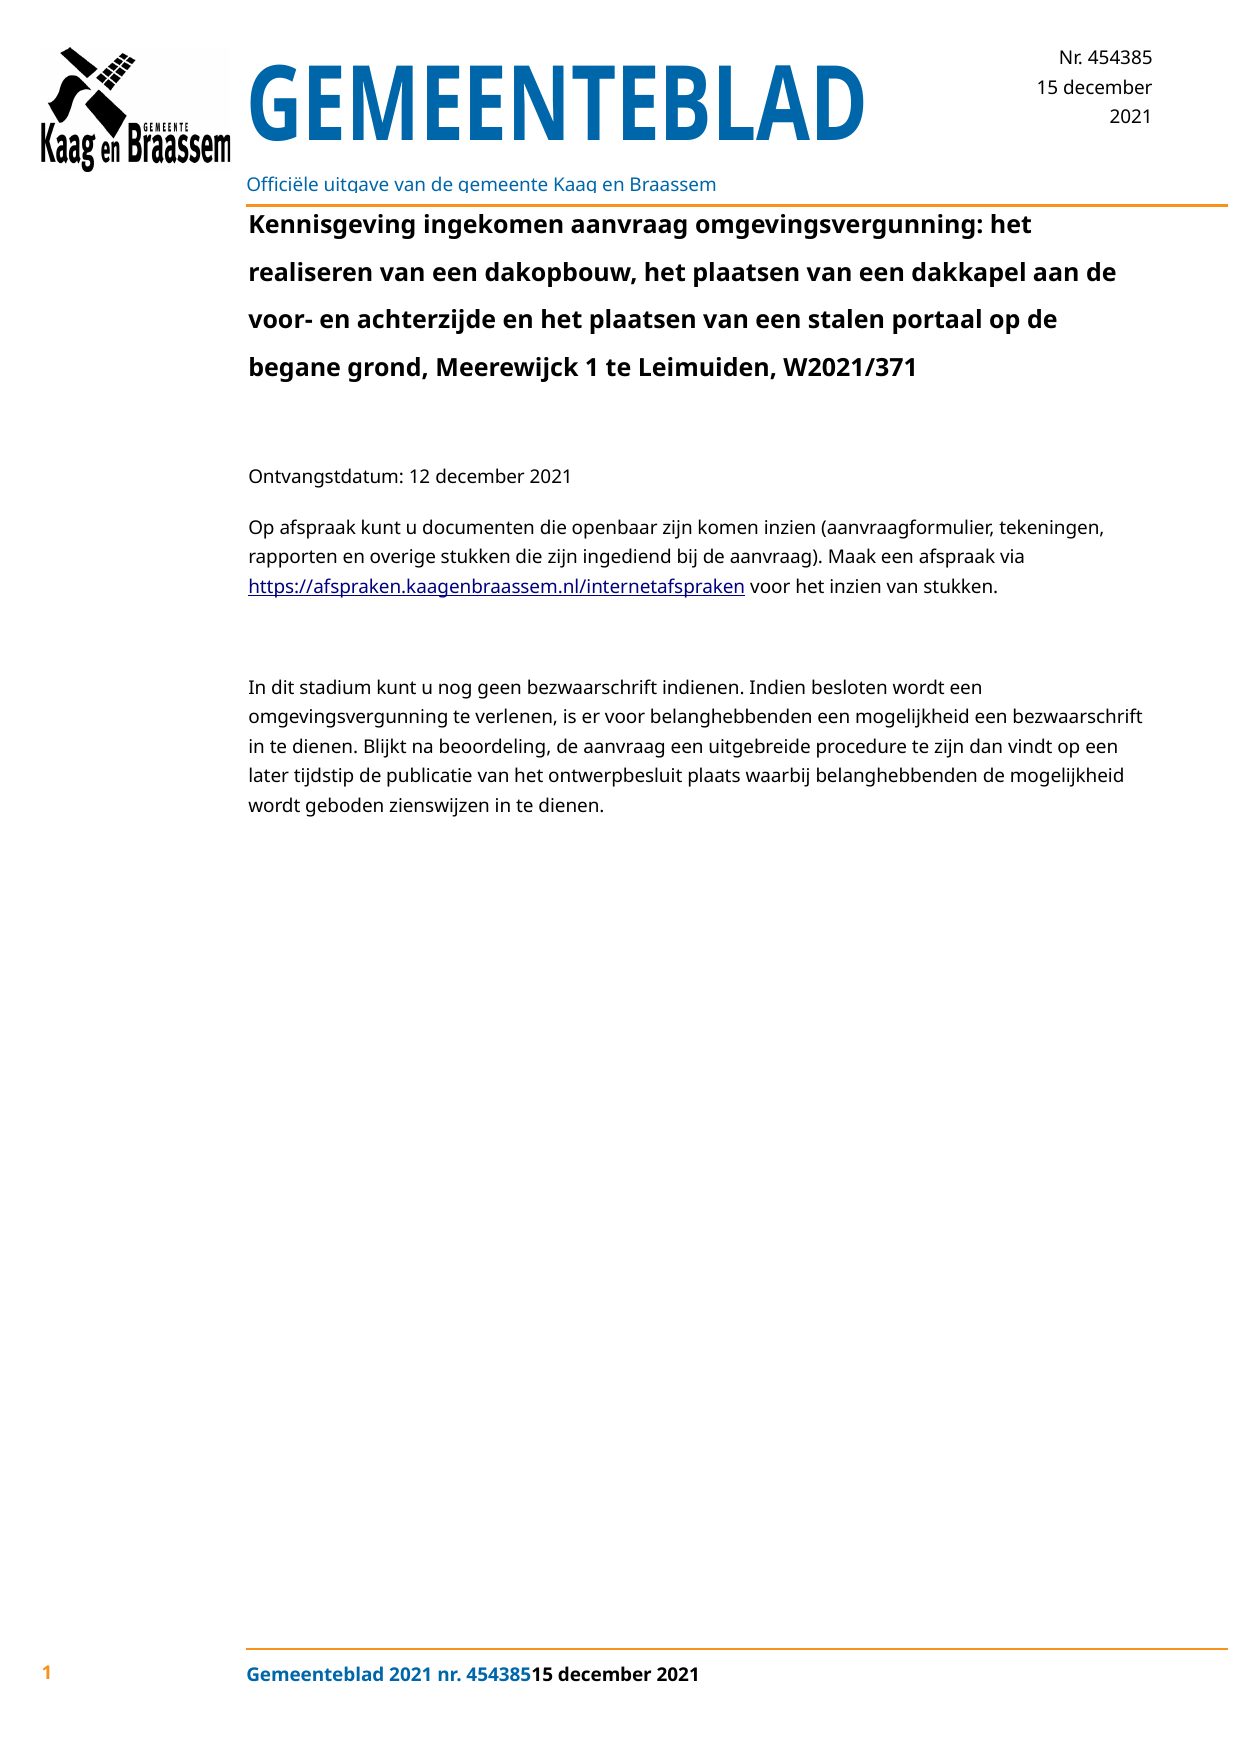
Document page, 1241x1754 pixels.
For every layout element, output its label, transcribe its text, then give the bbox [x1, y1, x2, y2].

text Ontvangstdatum: 12 december 2021 [248, 463, 1152, 489]
text In dit stadium kunt u nog geen bezwaarschrift indienen. Indien besloten wordt een omgevingsvergunning te verlenen, is er voor belanghebbenden een mogelijkheid een bezwaarschrift in te dienen. Blijkt na beoordeling, de aanvraag een uitgebreide procedure te zijn dan vindt op een later tijdstip de publicatie van het ontwerpbesluit plaats waarbij belanghebbenden de mogelijkheid wordt geboden zienswijzen in te dienen. [248, 674, 1152, 818]
text Op afspraak kunt u documenten die openbaar zijn komen inzien (aanvraagformulier, tekeningen, rapporten en overige stukken die zijn ingediend bij de aanvraag). Maak een afspraak via https://afspraken.kaagenbraassem.nl/internetafspraken voor het inzien van stukken. [248, 514, 1152, 599]
text Kennisgeving ingekomen aanvraag omgevingsvergunning: het realiseren van een dakopbouw, het plaatsen van een dakkapel aan de voor- en achterzijde en het plaatsen van een stalen portaal op de begane grond, Meerewijck 1 te Leimuiden, W2021/371 [248, 207, 1152, 384]
picture [41, 47, 231, 172]
